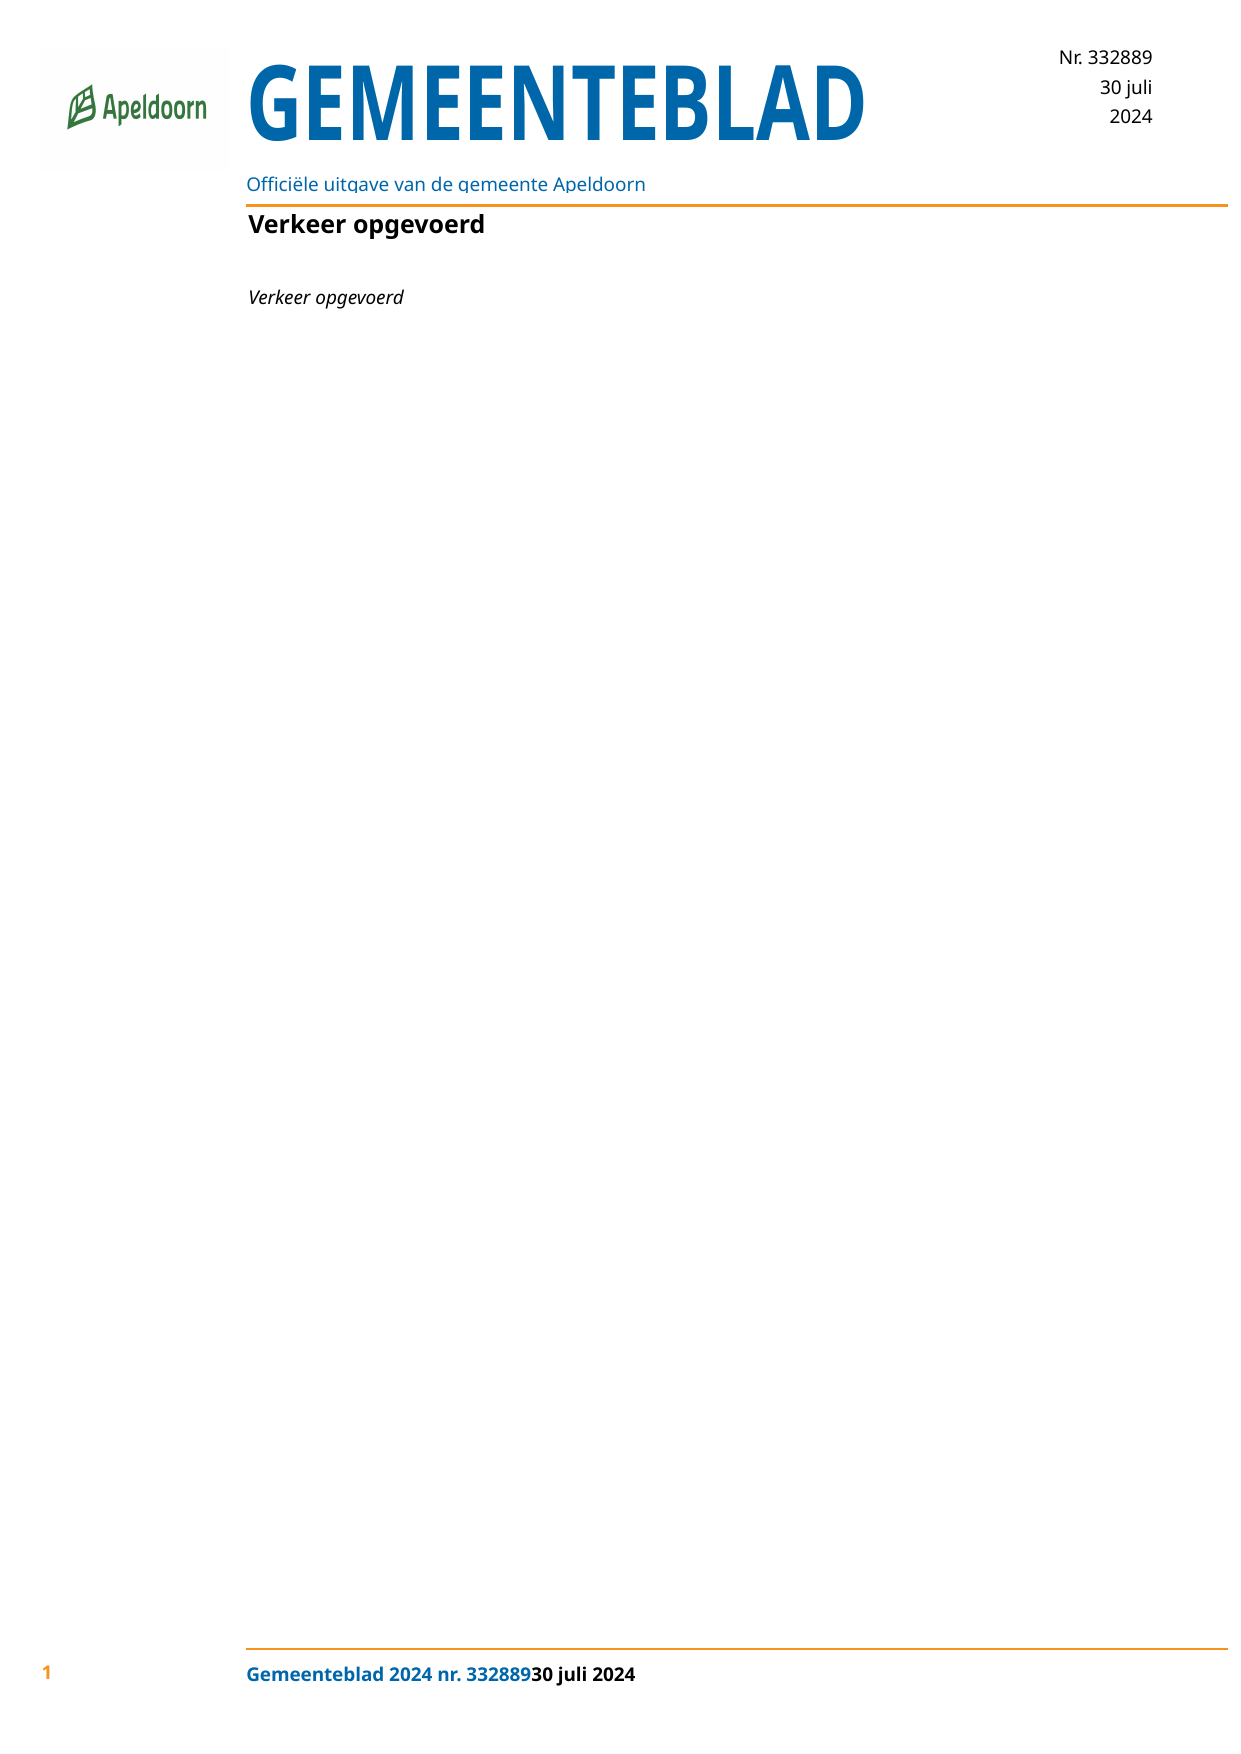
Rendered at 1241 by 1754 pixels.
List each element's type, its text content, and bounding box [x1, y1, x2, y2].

text Verkeer opgevoerd [248, 284, 1152, 309]
picture [41, 47, 231, 172]
text Verkeer opgevoerd [248, 207, 1152, 241]
